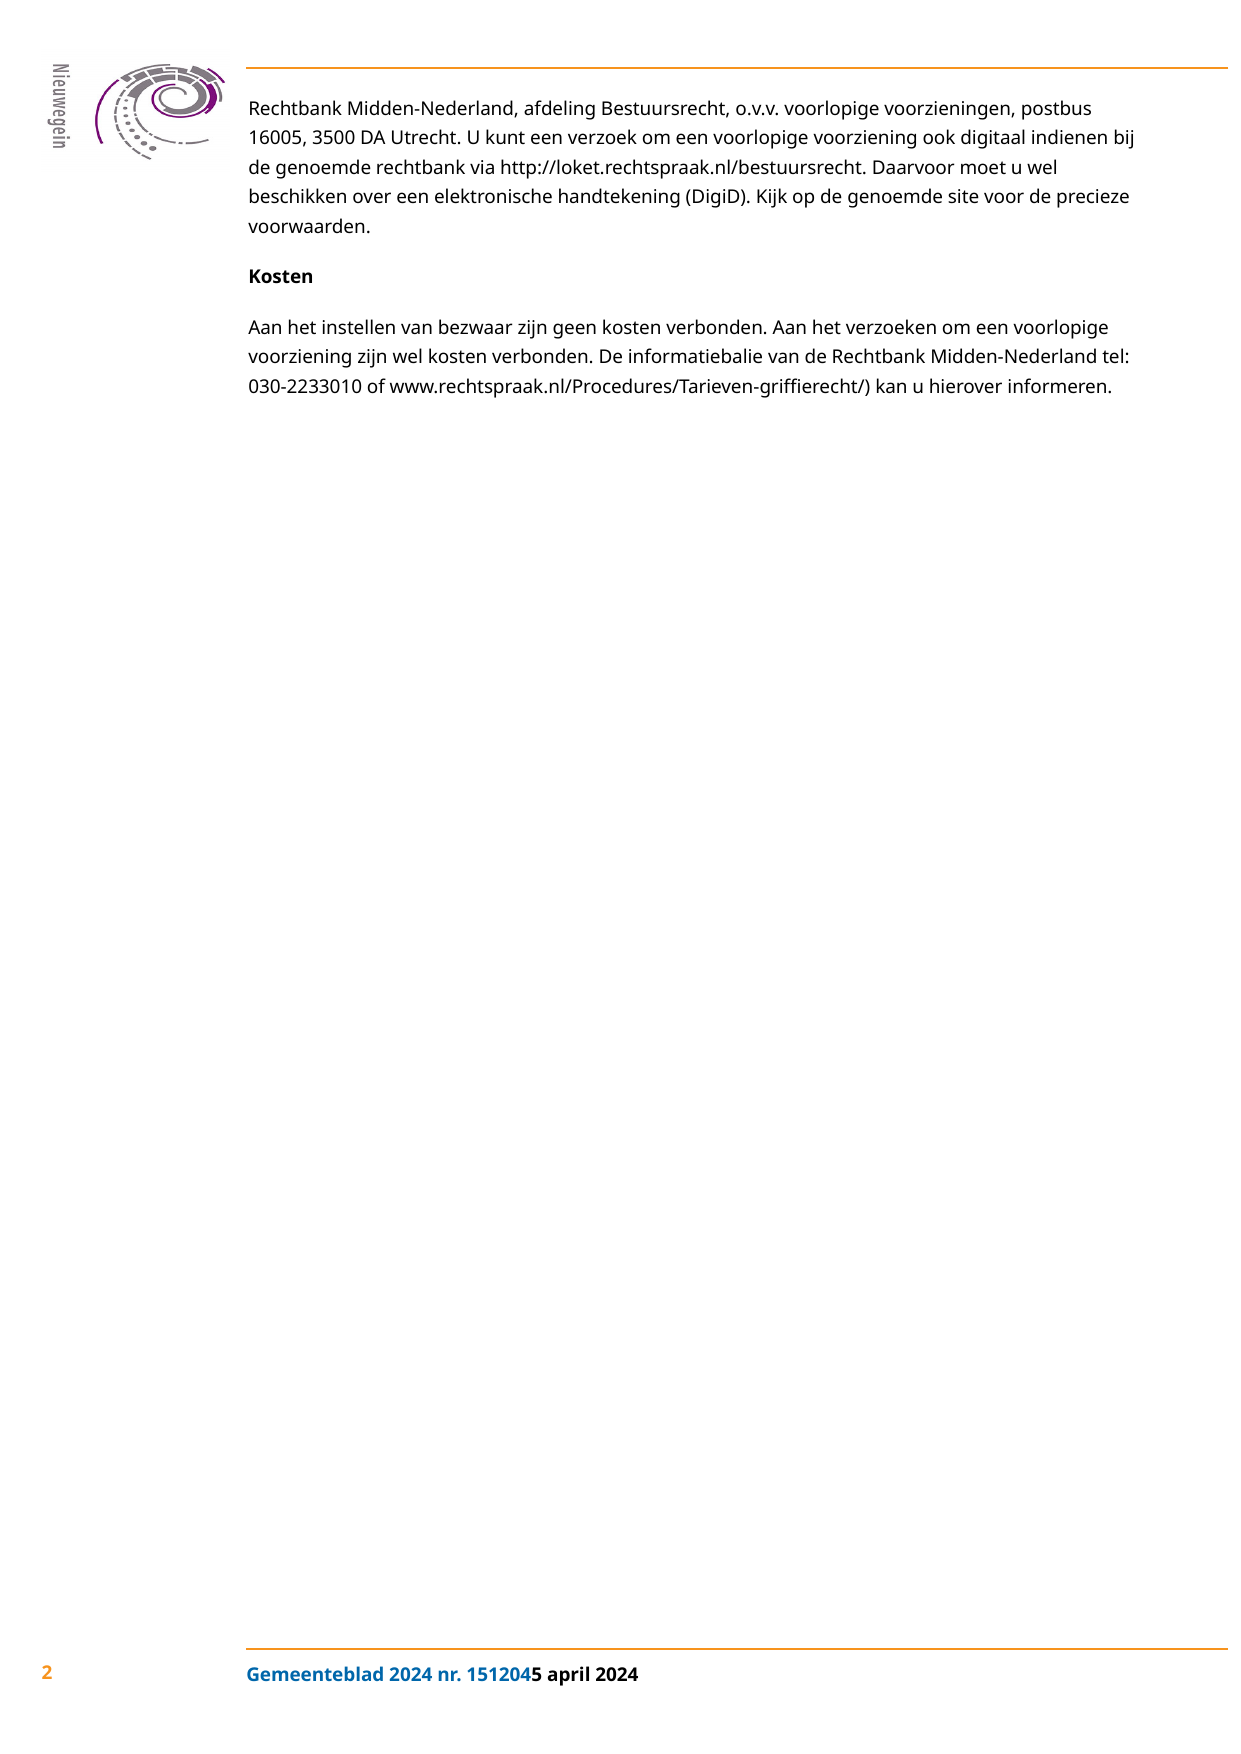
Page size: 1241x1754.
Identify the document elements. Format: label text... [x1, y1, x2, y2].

text Kosten [248, 263, 1152, 289]
picture [41, 47, 231, 172]
text Rechtbank Midden-Nederland, afdeling Bestuursrecht, o.v.v. voorlopige voorzieningen, postbus 16005, 3500 DA Utrecht. U kunt een verzoek om een voorlopige voorziening ook digitaal indienen bij de genoemde rechtbank via http://loket.rechtspraak.nl/bestuursrecht. Daarvoor moet u wel beschikken over een elektronische handtekening (DigiD). Kijk op de genoemde site voor de precieze voorwaarden. [248, 95, 1152, 239]
text Aan het instellen van bezwaar zijn geen kosten verbonden. Aan het verzoeken om een voorlopige voorziening zijn wel kosten verbonden. De informatiebalie van de Rechtbank Midden-Nederland tel: 030-2233010 of www.rechtspraak.nl/Procedures/Tarieven-griffierecht/) kan u hierover informeren. [248, 314, 1152, 399]
